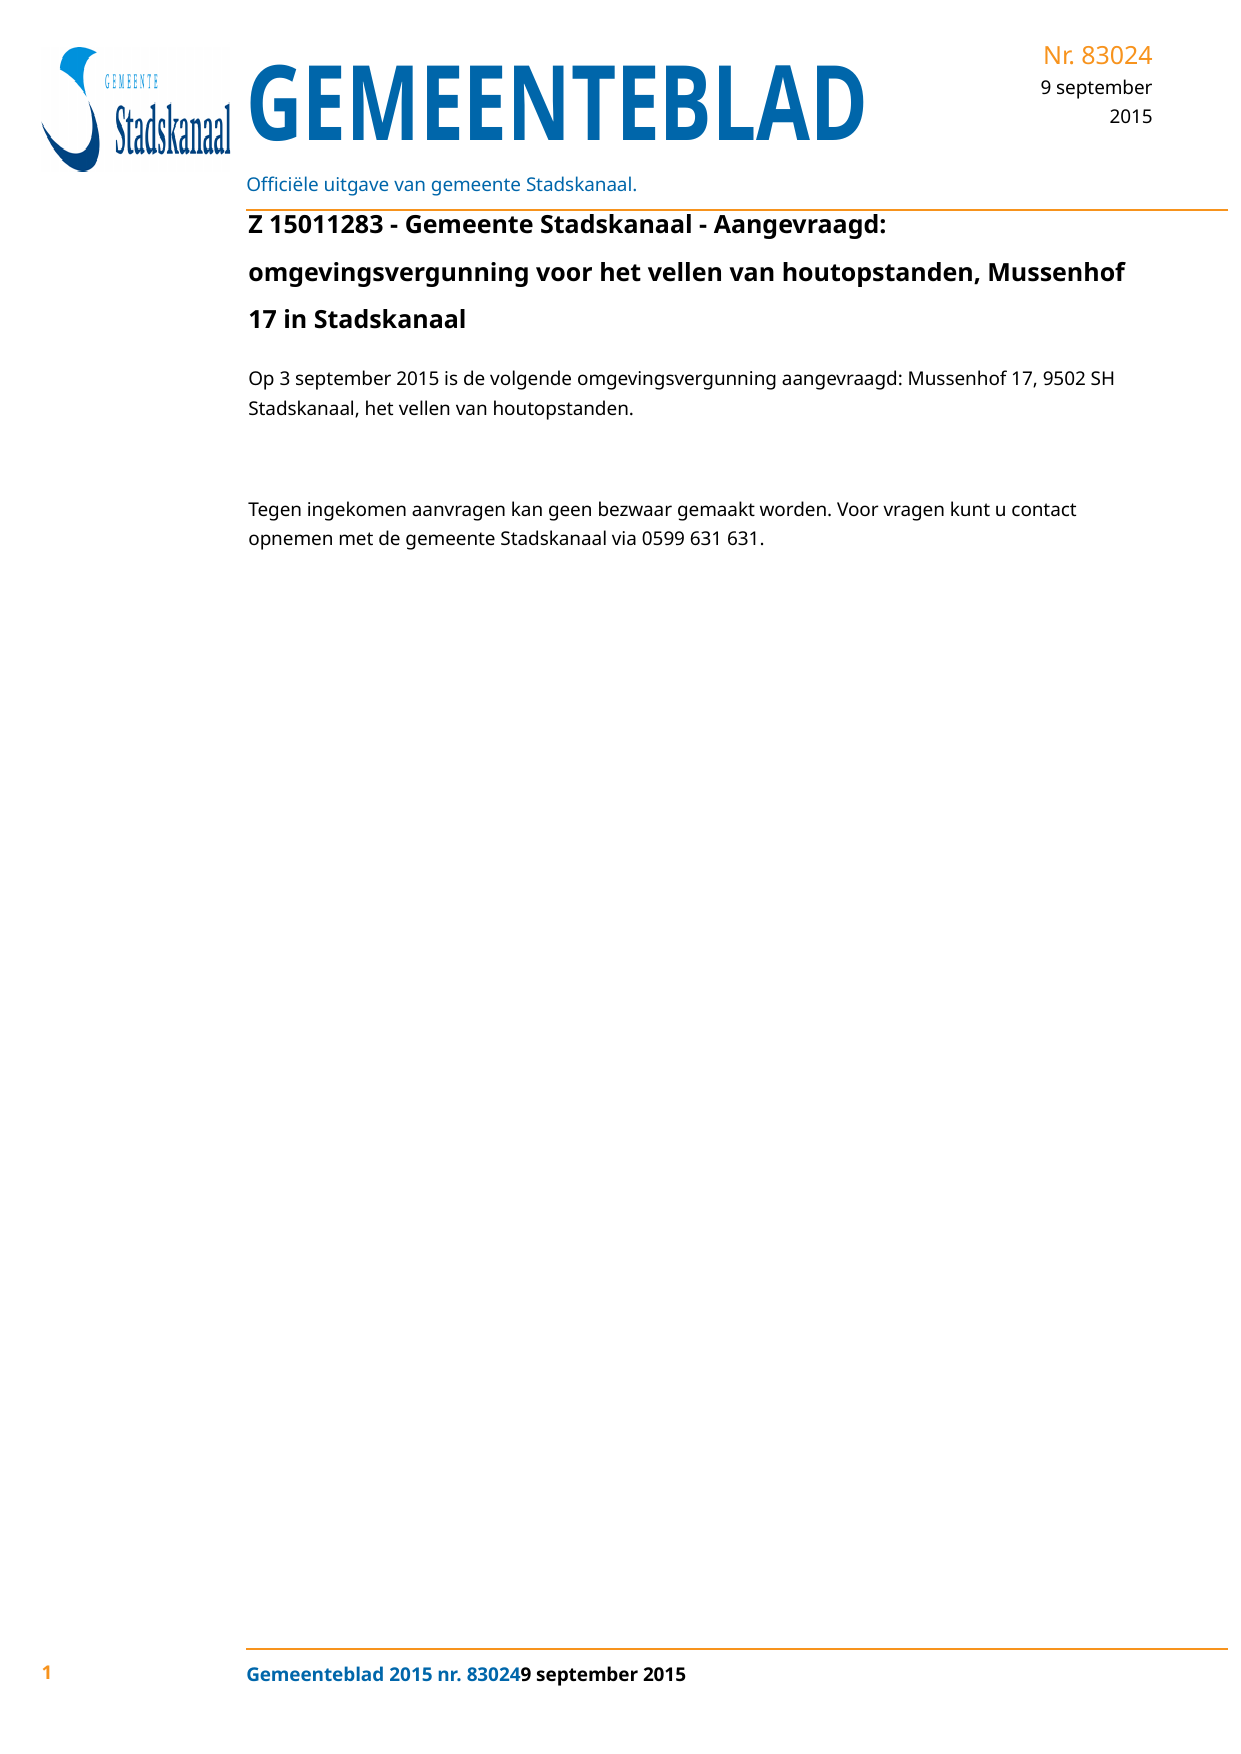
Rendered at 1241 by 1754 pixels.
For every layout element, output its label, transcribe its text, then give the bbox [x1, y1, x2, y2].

text Z 15011283 - Gemeente Stadskanaal - Aangevraagd: omgevingsvergunning voor het vellen van houtopstanden, Mussenhof 17 in Stadskanaal [248, 211, 1152, 336]
text Op 3 september 2015 is de volgende omgevingsvergunning aangevraagd: Mussenhof 17, 9502 SH Stadskanaal, het vellen van houtopstanden. [248, 366, 1152, 421]
picture [41, 47, 231, 172]
text Tegen ingekomen aanvragen kan geen bezwaar gemaakt worden. Voor vragen kunt u contact opnemen met de gemeente Stadskanaal via 0599 631 631. [248, 496, 1152, 551]
